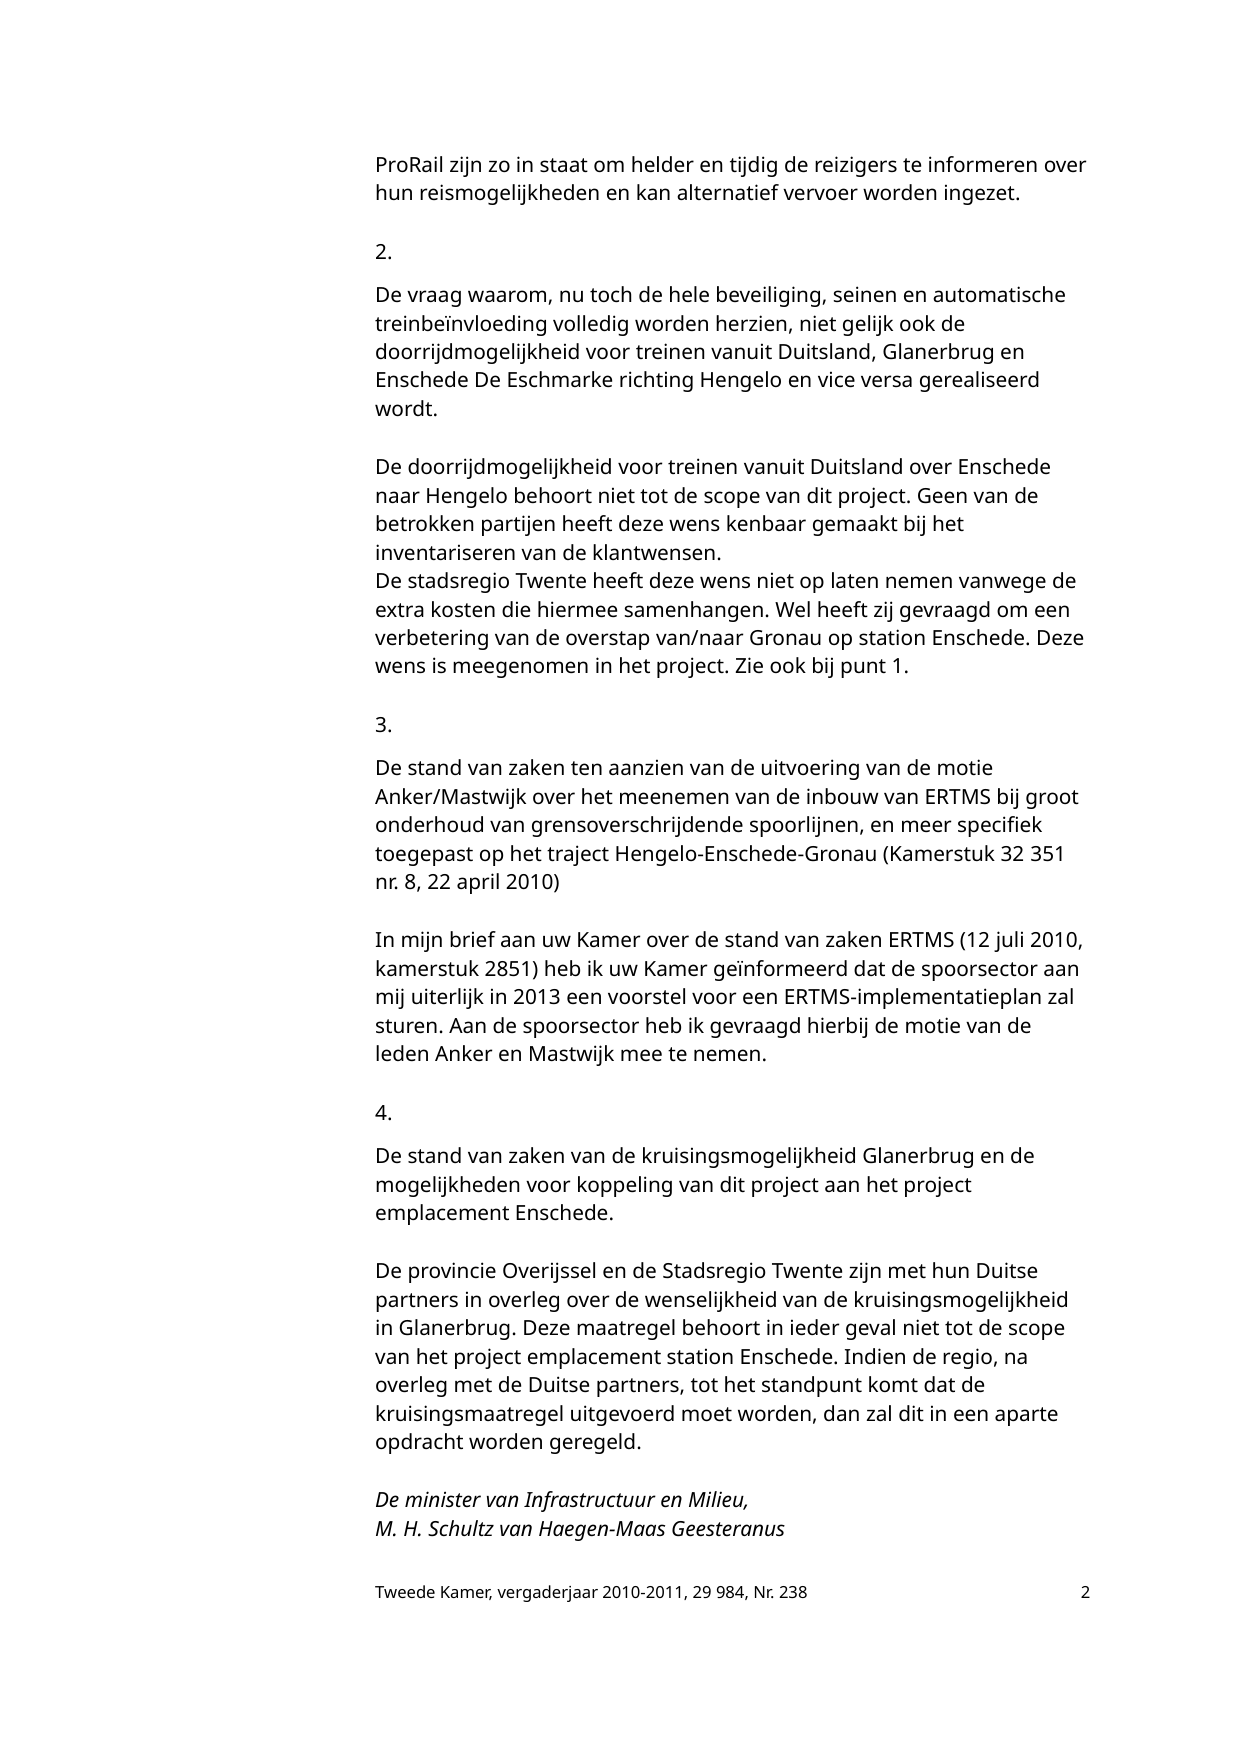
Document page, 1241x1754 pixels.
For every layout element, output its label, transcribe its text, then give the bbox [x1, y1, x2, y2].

text De doorrijdmogelijkheid voor treinen vanuit Duitsland over Enschede naar Hengelo behoort niet tot de scope van dit project. Geen van de betrokken partijen heeft deze wens kenbaar gemaakt bij het inventariseren van de klantwensen. [375, 452, 1090, 566]
text De stand van zaken ten aanzien van de uitvoering van de motie Anker/Mastwijk over het meenemen van de inbouw van ERTMS bij groot onderhoud van grensoverschrijdende spoorlijnen, en meer specifiek toegepast op het traject Hengelo-Enschede-Gronau (Kamerstuk 32 351 nr. 8, 22 april 2010) [375, 753, 1090, 896]
text In mijn brief aan uw Kamer over de stand van zaken ERTMS (12 juli 2010, kamerstuk 2851) heb ik uw Kamer geïnformeerd dat de spoorsector aan mij uiterlijk in 2013 een voorstel voor een ERTMS-implementatieplan zal sturen. Aan de spoorsector heb ik gevraagd hierbij de motie van de leden Anker en Mastwijk mee te nemen. [375, 926, 1090, 1068]
text De stand van zaken van de kruisingsmogelijkheid Glanerbrug en de mogelijkheden voor koppeling van dit project aan het project emplacement Enschede. [375, 1141, 1090, 1227]
text De vraag waarom, nu toch de hele beveiliging, seinen en automatische treinbeïnvloeding volledig worden herzien, niet gelijk ook de doorrijdmogelijkheid voor treinen vanuit Duitsland, Glanerbrug en Enschede De Eschmarke richting Hengelo en vice versa gerealiseerd wordt. [375, 280, 1090, 422]
text 2. [375, 237, 1090, 265]
text De stadsregio Twente heeft deze wens niet op laten nemen vanwege de extra kosten die hiermee samenhangen. Wel heeft zij gevraagd om een verbetering van de overstap van/naar Gronau op station Enschede. Deze wens is meegenomen in het project. Zie ook bij punt 1. [375, 566, 1090, 680]
text M. H. Schultz van Haegen-Maas Geesteranus [375, 1514, 1090, 1542]
text 4. [375, 1098, 1090, 1126]
text De provincie Overijssel en de Stadsregio Twente zijn met hun Duitse partners in overleg over de wenselijkheid van de kruisingsmogelijkheid in Glanerbrug. Deze maatregel behoort in ieder geval niet tot de scope van het project emplacement station Enschede. Indien de regio, na overleg met de Duitse partners, tot het standpunt komt dat de kruisingsmaatregel uitgevoerd moet worden, dan zal dit in een aparte opdracht worden geregeld. [375, 1257, 1090, 1456]
text De minister van Infrastructuur en Milieu, [375, 1486, 1090, 1514]
text 3. [375, 710, 1090, 738]
text ProRail zijn zo in staat om helder en tijdig de reizigers te informeren over hun reismogelijkheden en kan alternatief vervoer worden ingezet. [375, 150, 1090, 207]
